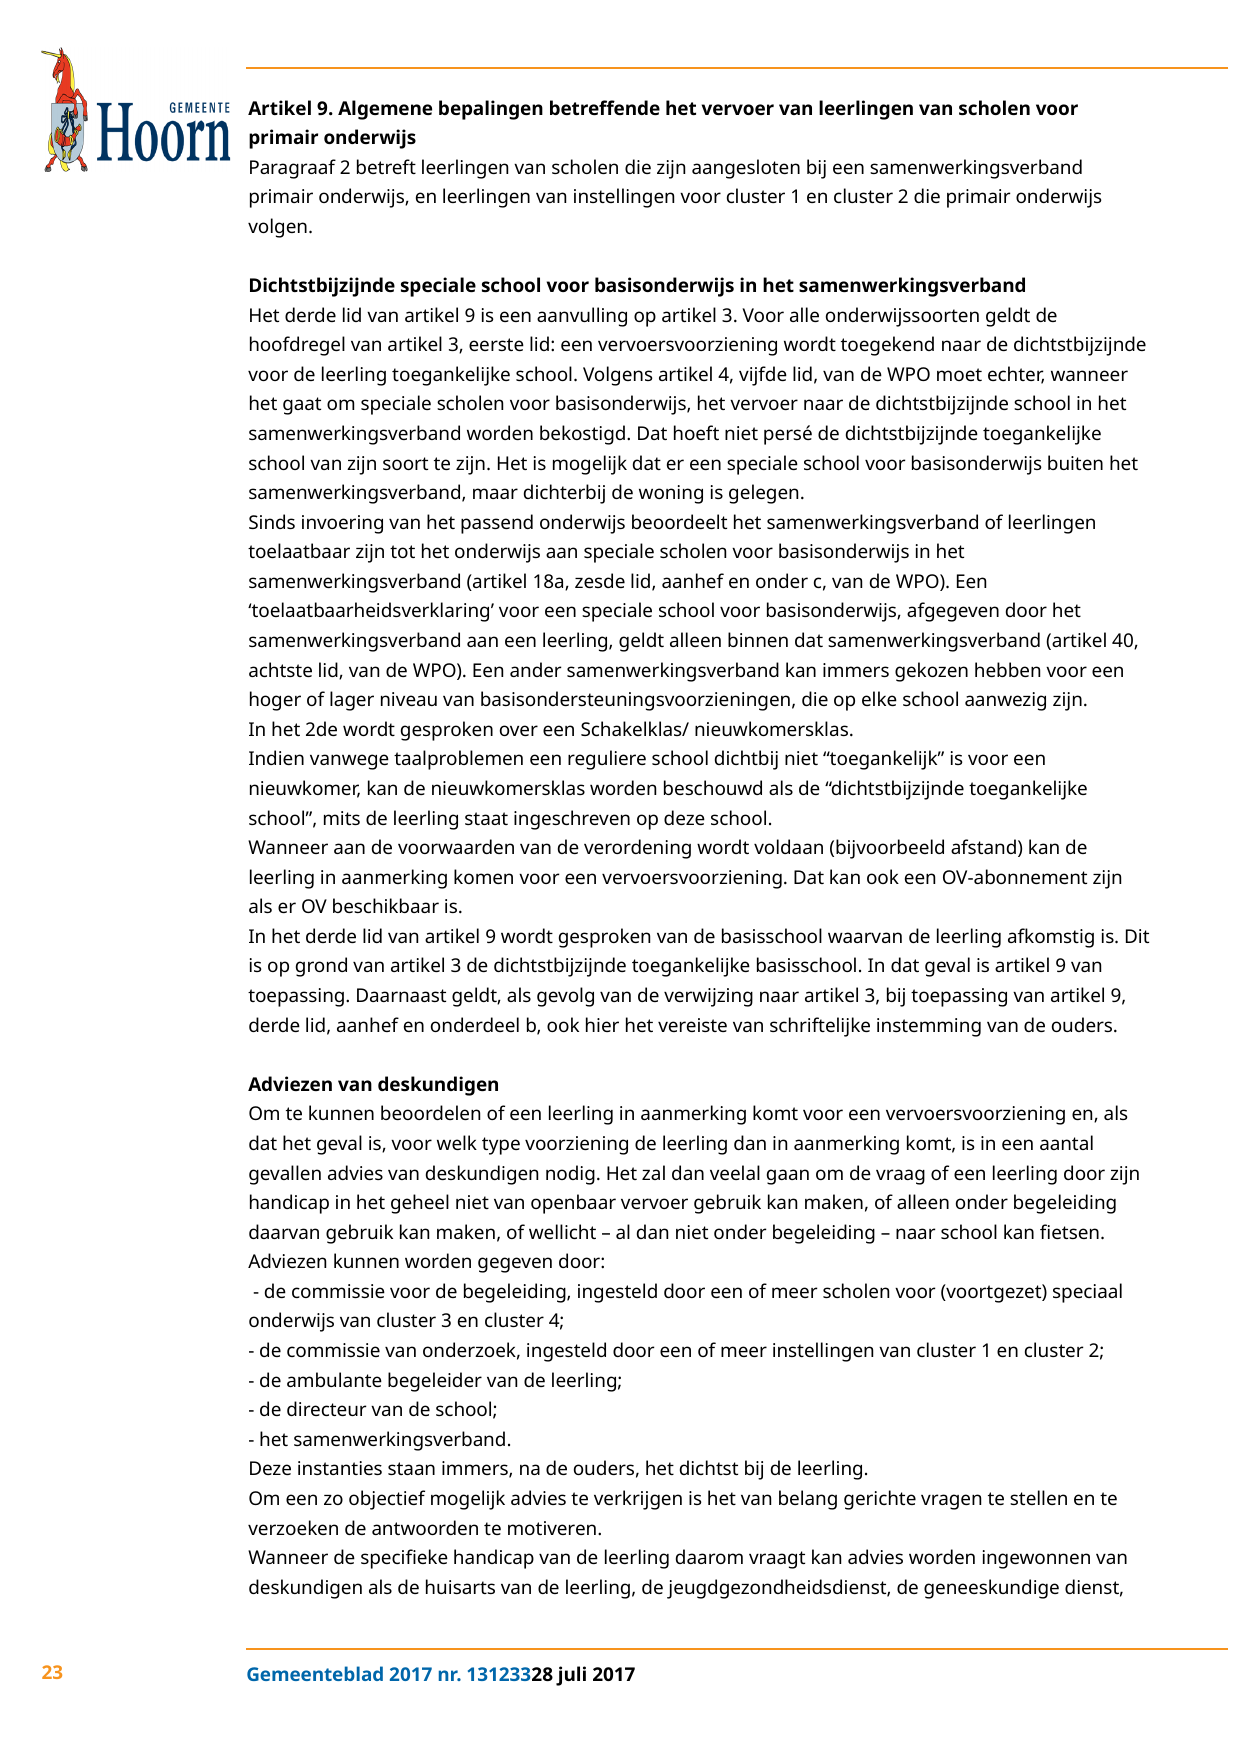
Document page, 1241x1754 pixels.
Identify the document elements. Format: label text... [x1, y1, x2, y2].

text Om te kunnen beoordelen of een leerling in aanmerking komt voor een vervoersvoorziening en, als dat het geval is, voor welk type voorziening de leerling dan in aanmerking komt, is in een aantal gevallen advies van deskundigen nodig. Het zal dan veelal gaan om de vraag of een leerling door zijn handicap in het geheel niet van openbaar vervoer gebruik kan maken, of alleen onder begeleiding daarvan gebruik kan maken, of wellicht – al dan niet onder begeleiding – naar school kan fietsen. [248, 1101, 1152, 1245]
text Adviezen van deskundigen [248, 1071, 1152, 1097]
text - de commissie van onderzoek, ingesteld door een of meer instellingen van cluster 1 en cluster 2; [248, 1337, 1152, 1363]
text Dichtstbijzijnde speciale school voor basisonderwijs in het samenwerkingsverband [248, 272, 1152, 298]
text Wanneer de specifieke handicap van de leerling daarom vraagt kan advies worden ingewonnen van deskundigen als de huisarts van de leerling, de jeugdgezondheidsdienst, de geneeskundige dienst, [248, 1544, 1152, 1600]
text Deze instanties staan immers, na de ouders, het dichtst bij de leerling. [248, 1456, 1152, 1481]
text In het derde lid van artikel 9 wordt gesproken van de basisschool waarvan de leerling afkomstig is. Dit is op grond van artikel 3 de dichtstbijzijnde toegankelijke basisschool. In dat geval is artikel 9 van toepassing. Daarnaast geldt, als gevolg van de verwijzing naar artikel 3, bij toepassing van artikel 9, derde lid, aanhef en onderdeel b, ook hier het vereiste van schriftelijke instemming van de ouders. [248, 923, 1152, 1038]
text Wanneer aan de voorwaarden van de verordening wordt voldaan (bijvoorbeeld afstand) kan de leerling in aanmerking komen voor een vervoersvoorziening. Dat kan ook een OV-abonnement zijn als er OV beschikbaar is. [248, 834, 1152, 919]
text - het samenwerkingsverband. [248, 1426, 1152, 1452]
picture [41, 47, 231, 172]
text Het derde lid van artikel 9 is een aanvulling op artikel 3. Voor alle onderwijssoorten geldt de hoofdregel van artikel 3, eerste lid: een vervoersvoorziening wordt toegekend naar de dichtstbijzijnde voor de leerling toegankelijke school. Volgens artikel 4, vijfde lid, van de WPO moet echter, wanneer het gaat om speciale scholen voor basisonderwijs, het vervoer naar de dichtstbijzijnde school in het samenwerkingsverband worden bekostigd. Dat hoeft niet persé de dichtstbijzijnde toegankelijke school van zijn soort te zijn. Het is mogelijk dat er een speciale school voor basisonderwijs buiten het samenwerkingsverband, maar dichterbij de woning is gelegen. [248, 302, 1152, 505]
text - de ambulante begeleider van de leerling; [248, 1367, 1152, 1393]
text - de commissie voor de begeleiding, ingesteld door een of meer scholen voor (voortgezet) speciaal onderwijs van cluster 3 en cluster 4; [248, 1278, 1152, 1333]
text Om een zo objectief mogelijk advies te verkrijgen is het van belang gerichte vragen te stellen en te verzoeken de antwoorden te motiveren. [248, 1485, 1152, 1541]
text Indien vanwege taalproblemen een reguliere school dichtbij niet “toegankelijk” is voor een nieuwkomer, kan de nieuwkomersklas worden beschouwd als de “dichtstbijzijnde toegankelijke school”, mits de leerling staat ingeschreven op deze school. [248, 746, 1152, 831]
text Paragraaf 2 betreft leerlingen van scholen die zijn aangesloten bij een samenwerkingsverband primair onderwijs, en leerlingen van instellingen voor cluster 1 en cluster 2 die primair onderwijs volgen. [248, 154, 1152, 239]
text Adviezen kunnen worden gegeven door: [248, 1248, 1152, 1274]
text Sinds invoering van het passend onderwijs beoordeelt het samenwerkingsverband of leerlingen toelaatbaar zijn tot het onderwijs aan speciale scholen voor basisonderwijs in het samenwerkingsverband (artikel 18a, zesde lid, aanhef en onder c, van de WPO). Een ‘toelaatbaarheidsverklaring’ voor een speciale school voor basisonderwijs, afgegeven door het samenwerkingsverband aan een leerling, geldt alleen binnen dat samenwerkingsverband (artikel 40, achtste lid, van de WPO). Een ander samenwerkingsverband kan immers gekozen hebben voor een hoger of lager niveau van basisondersteuningsvoorzieningen, die op elke school aanwezig zijn. [248, 509, 1152, 712]
text Artikel 9. Algemene bepalingen betreffende het vervoer van leerlingen van scholen voor primair onderwijs [248, 95, 1152, 150]
text In het 2de wordt gesproken over een Schakelklas/ nieuwkomersklas. [248, 716, 1152, 742]
text - de directeur van de school; [248, 1396, 1152, 1422]
